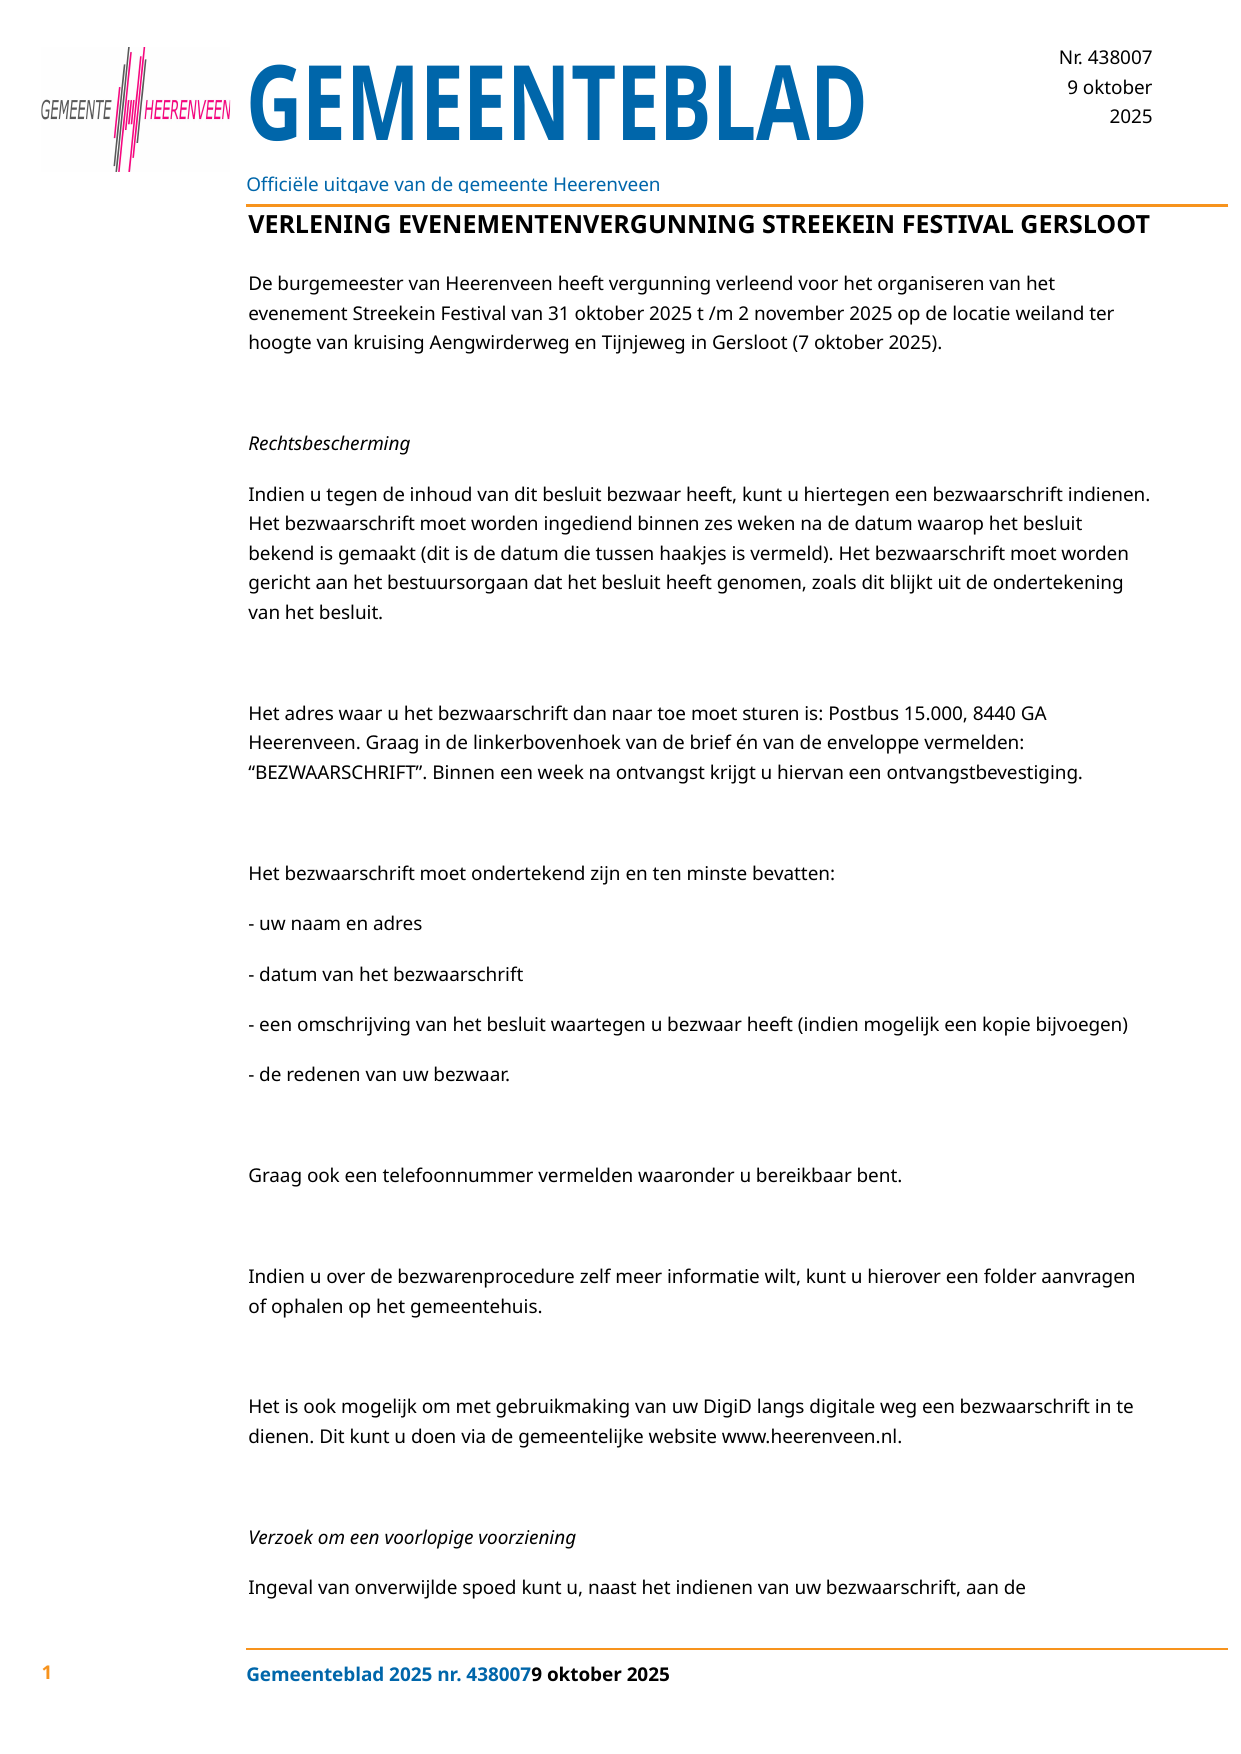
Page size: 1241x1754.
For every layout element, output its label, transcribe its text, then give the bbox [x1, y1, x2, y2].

text Graag ook een telefoonnummer vermelden waaronder u bereikbaar bent. [248, 1162, 1152, 1188]
text VERLENING EVENEMENTENVERGUNNING STREEKEIN FESTIVAL GERSLOOT [248, 207, 1152, 241]
text De burgemeester van Heerenveen heeft vergunning verleend voor het organiseren van het evenement Streekein Festival van 31 oktober 2025 t /m 2 november 2025 op de locatie weiland ter hoogte van kruising Aengwirderweg en Tijnjeweg in Gersloot (7 oktober 2025). [248, 270, 1152, 355]
text - datum van het bezwaarschrift [248, 961, 1152, 986]
text Indien u over de bezwarenprocedure zelf meer informatie wilt, kunt u hierover een folder aanvragen of ophalen op het gemeentehuis. [248, 1263, 1152, 1318]
text - de redenen van uw bezwaar. [248, 1062, 1152, 1087]
text Het adres waar u het bezwaarschrift dan naar toe moet sturen is: Postbus 15.000, 8440 GA Heerenveen. Graag in de linkerbovenhoek van de brief én van de enveloppe vermelden: “BEZWAARSCHRIFT”. Binnen een week na ontvangst krijgt u hiervan een ontvangstbevestiging. [248, 700, 1152, 785]
text Het is ook mogelijk om met gebruikmaking van uw DigiD langs digitale weg een bezwaarschrift in te dienen. Dit kunt u doen via de gemeentelijke website www.heerenveen.nl. [248, 1394, 1152, 1449]
text Verzoek om een voorlopige voorziening [248, 1524, 1152, 1550]
picture [41, 47, 231, 172]
text - uw naam en adres [248, 910, 1152, 936]
text Het bezwaarschrift moet ondertekend zijn en ten minste bevatten: [248, 860, 1152, 886]
text Ingeval van onverwijlde spoed kunt u, naast het indienen van uw bezwaarschrift, aan de [248, 1574, 1152, 1600]
text Indien u tegen de inhoud van dit besluit bezwaar heeft, kunt u hiertegen een bezwaarschrift indienen. Het bezwaarschrift moet worden ingediend binnen zes weken na de datum waarop het besluit bekend is gemaakt (dit is de datum die tussen haakjes is vermeld). Het bezwaarschrift moet worden gericht aan het bestuursorgaan dat het besluit heeft genomen, zoals dit blijkt uit de ondertekening van het besluit. [248, 481, 1152, 625]
text - een omschrijving van het besluit waartegen u bezwaar heeft (indien mogelijk een kopie bijvoegen) [248, 1011, 1152, 1037]
text Rechtsbescherming [248, 430, 1152, 456]
